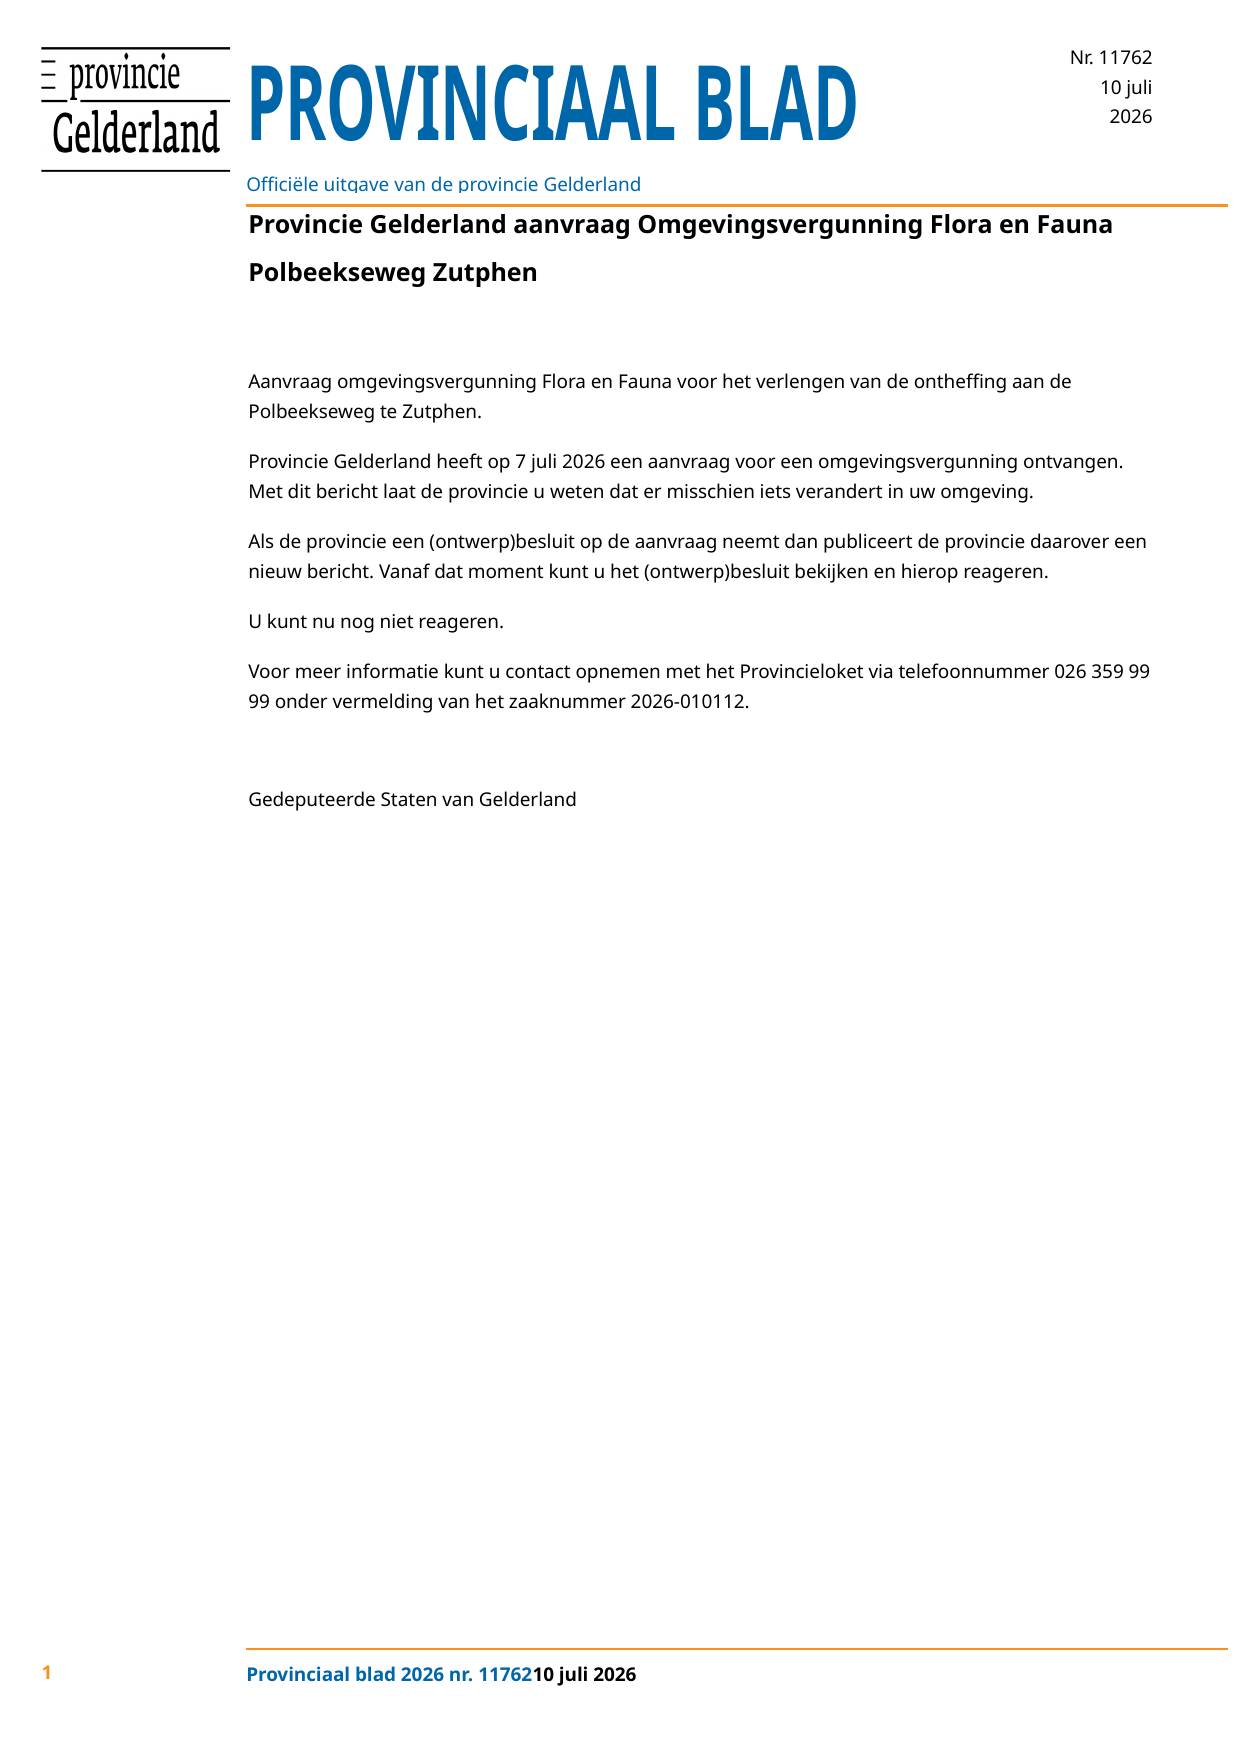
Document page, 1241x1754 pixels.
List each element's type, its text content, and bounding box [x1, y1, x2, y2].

text Voor meer informatie kunt u contact opnemen met het Provincieloket via telefoonnummer 026 359 99 99 onder vermelding van het zaaknummer 2026-010112. [248, 659, 1152, 714]
text Provincie Gelderland aanvraag Omgevingsvergunning Flora en Fauna Polbeekseweg Zutphen [248, 207, 1152, 288]
text Als de provincie een (ontwerp)besluit op de aanvraag neemt dan publiceert de provincie daarover een nieuw bericht. Vanaf dat moment kunt u het (ontwerp)besluit bekijken en hierop reageren. [248, 528, 1152, 584]
text Gedeputeerde Staten van Gelderland [248, 787, 1152, 812]
text Aanvraag omgevingsvergunning Flora en Fauna voor het verlengen van de ontheffing aan de Polbeekseweg te Zutphen. [248, 368, 1152, 424]
picture [41, 47, 231, 172]
text Provincie Gelderland heeft op 7 juli 2026 een aanvraag voor een omgevingsvergunning ontvangen. Met dit bericht laat de provincie u weten dat er misschien iets verandert in uw omgeving. [248, 448, 1152, 504]
text U kunt nu nog niet reageren. [248, 608, 1152, 634]
